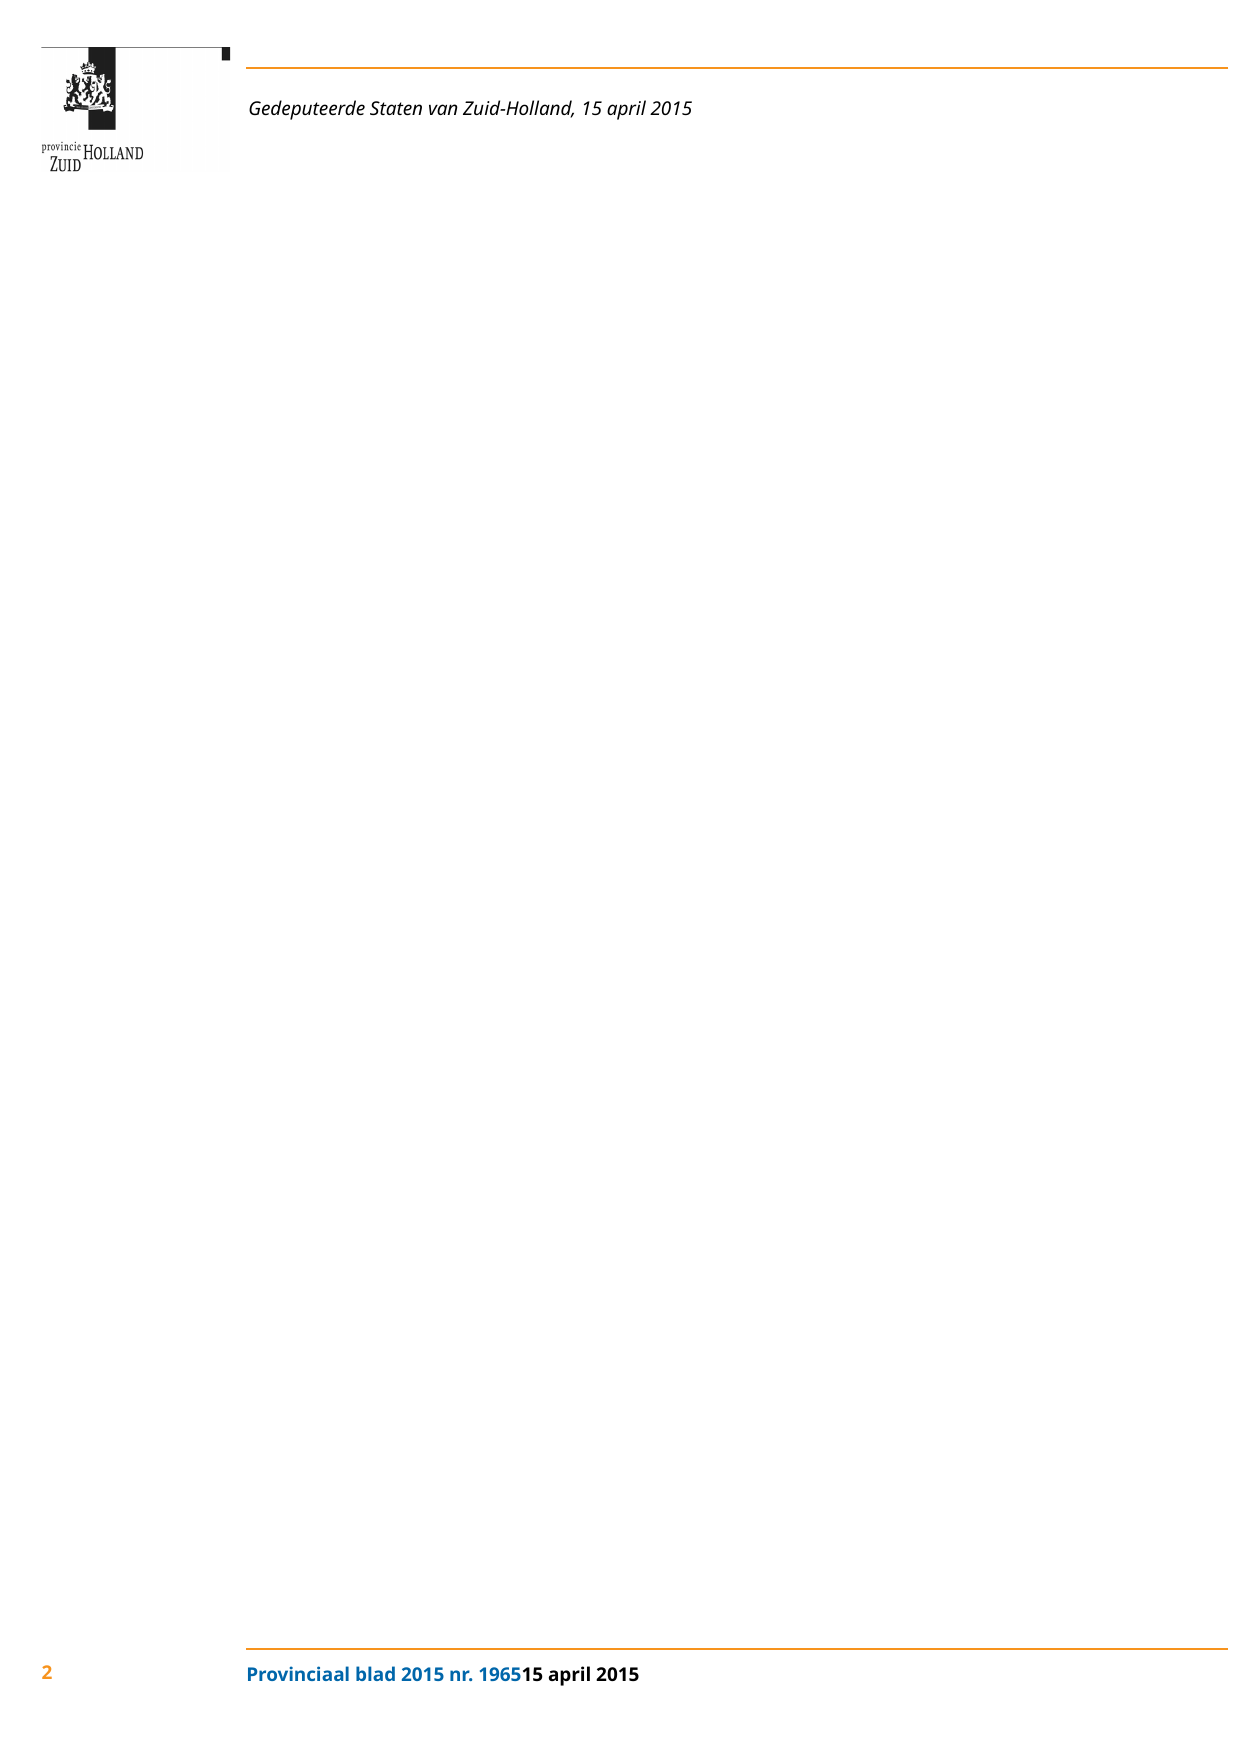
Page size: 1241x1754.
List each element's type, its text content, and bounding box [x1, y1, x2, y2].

text Gedeputeerde Staten van Zuid-Holland, 15 april 2015 [248, 95, 1152, 121]
picture [41, 47, 231, 172]
